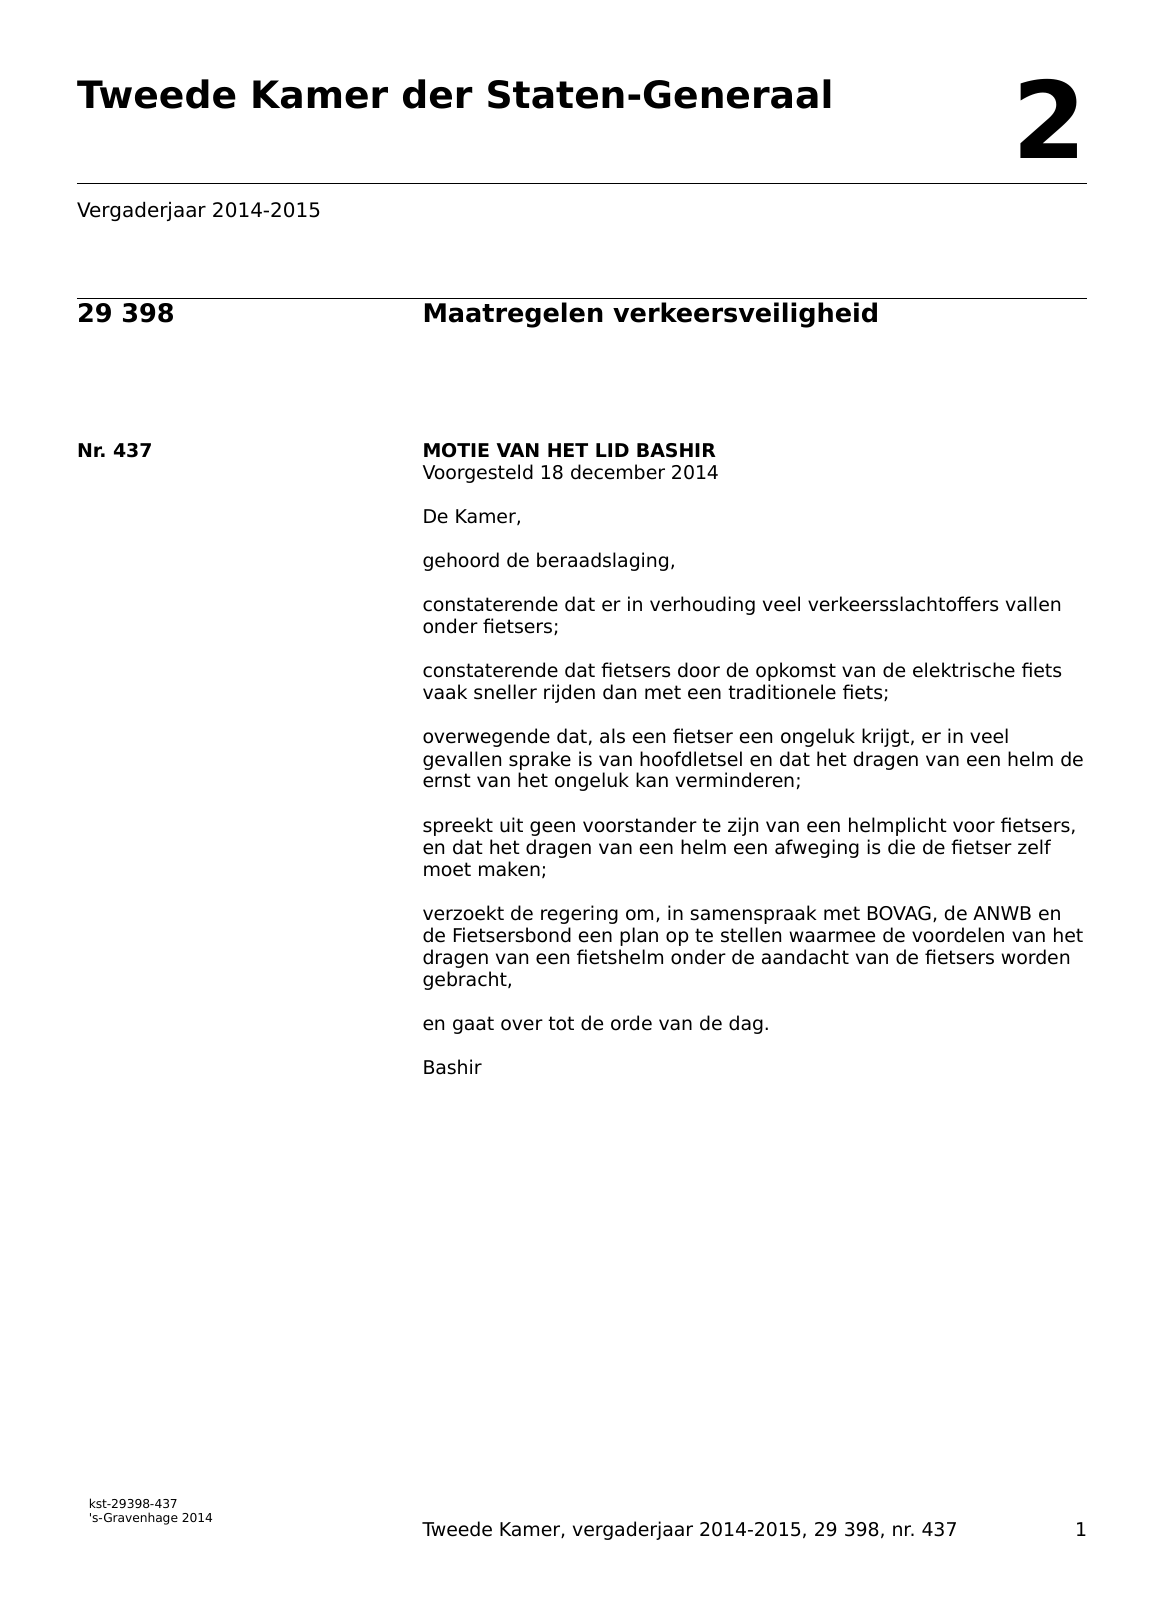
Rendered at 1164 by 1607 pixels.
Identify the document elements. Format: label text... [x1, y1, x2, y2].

text De Kamer, [422, 506, 1087, 528]
table_header Tweede Kamer der Staten-Generaal [77, 59, 886, 183]
text overwegende dat, als een fietser een ongeluk krijgt, er in veel gevallen sprake is van hoofdletsel en dat het dragen van een helm de ernst van het ongeluk kan verminderen; [422, 726, 1087, 792]
subtitle Nr. 437 MOTIE VAN HET LID BASHIR [77, 440, 1087, 462]
text constaterende dat er in verhouding veel verkeersslachtoffers vallen onder fietsers; [422, 594, 1087, 638]
text Voorgesteld 18 december 2014 [422, 462, 1087, 484]
text kst-29398-437 [88, 1497, 323, 1511]
text Bashir [422, 1057, 1087, 1079]
text gehoord de beraadslaging, [422, 550, 1087, 572]
text 's-Gravenhage 2014 [88, 1511, 323, 1525]
text verzoekt de regering om, in samenspraak met BOVAG, de ANWB en de Fietsersbond een plan op te stellen waarmee de voordelen van het dragen van een fietshelm onder de aandacht van de fietsers worden gebracht, [422, 903, 1087, 991]
subtitle 29 398 Maatregelen verkeersveiligheid [77, 299, 1087, 329]
table_cell Vergaderjaar 2014-2015 [77, 184, 1087, 298]
text spreekt uit geen voorstander te zijn van een helmplicht voor fietsers, en dat het dragen van een helm een afweging is die de fietser zelf moet maken; [422, 814, 1087, 881]
table_header 2 [886, 59, 1087, 183]
text en gaat over tot de orde van de dag. [422, 1013, 1087, 1035]
text constaterende dat fietsers door de opkomst van de elektrische fiets vaak sneller rijden dan met een traditionele fiets; [422, 660, 1087, 704]
